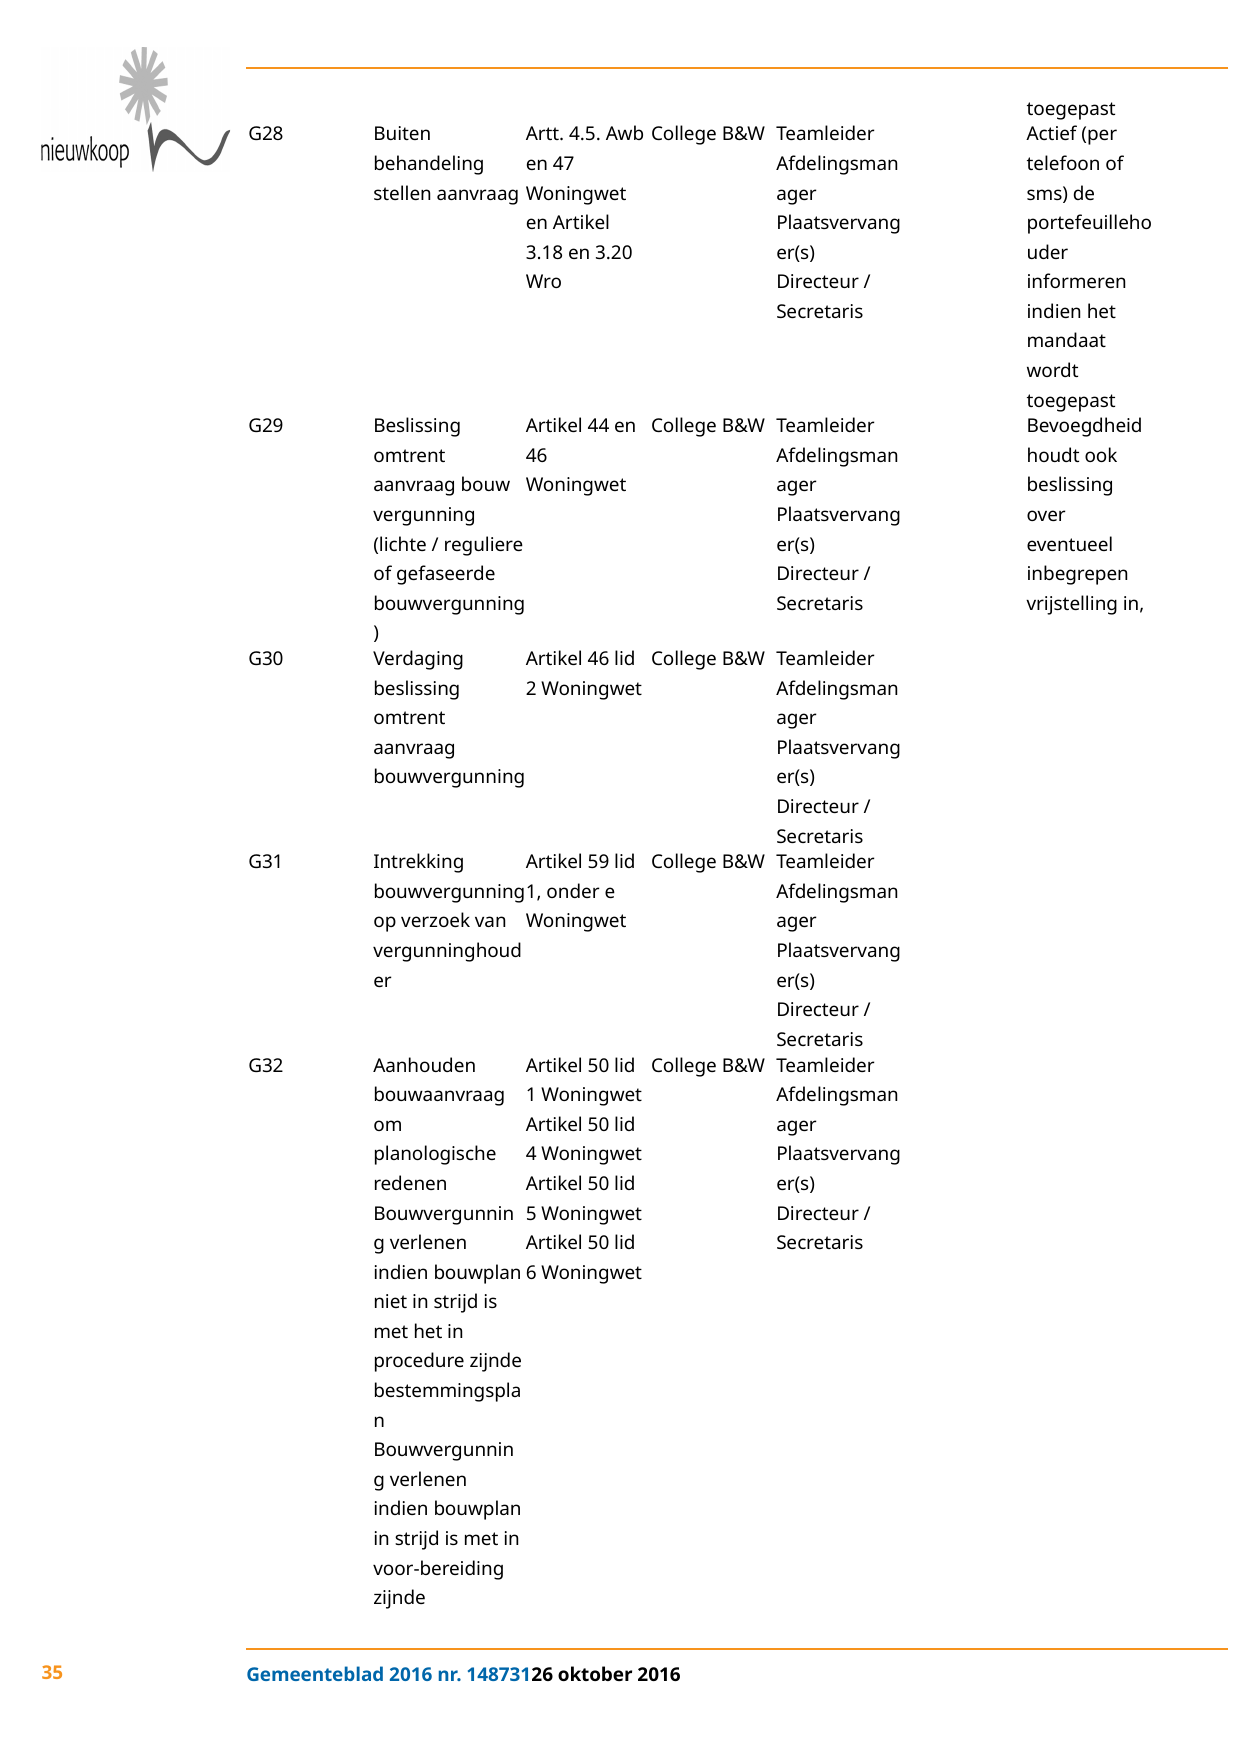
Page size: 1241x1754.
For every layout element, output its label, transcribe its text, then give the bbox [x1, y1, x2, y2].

table_cell [901, 413, 1026, 645]
table_cell Verdaging beslissing omtrent aanvraag bouwvergunning [373, 645, 526, 848]
table_cell [901, 645, 1026, 848]
table_cell toegepast [1026, 95, 1152, 121]
table_cell [901, 849, 1026, 1052]
table_cell [373, 95, 526, 121]
table_cell [901, 95, 1026, 121]
table_cell Bevoegdheid houdt ook beslissing over eventueel inbegrepen vrijstelling in, [1026, 413, 1152, 645]
table_cell [526, 95, 651, 121]
table_cell Teamleider Afdelingsmanager Plaatsvervanger(s) Directeur / Secretaris [776, 1052, 901, 1610]
table_cell College B&W [651, 121, 776, 412]
table_cell [248, 95, 373, 121]
table_cell Artikel 59 lid 1, onder e Woningwet [526, 849, 651, 1052]
table_cell Aanhouden bouwaanvraag om planologische redenen Bouwvergunning verlenen indien bouwplan niet in strijd is met het in procedure zijnde bestemmingsplan Bouwvergunning verlenen indien bouwplan in strijd is met in voor-bereiding zijnde [373, 1052, 526, 1610]
table_cell College B&W [651, 413, 776, 645]
table_cell Intrekking bouwvergunning op verzoek van vergunninghouder [373, 849, 526, 1052]
table_cell Artikel 46 lid 2 Woningwet [526, 645, 651, 848]
table_cell [901, 121, 1026, 412]
table_cell G31 [248, 849, 373, 1052]
table_cell G32 [248, 1052, 373, 1610]
table_cell Artikel 50 lid 1 Woningwet Artikel 50 lid 4 Woningwet Artikel 50 lid 5 Woningwet Artikel 50 lid 6 Woningwet [526, 1052, 651, 1610]
table_cell [776, 95, 901, 121]
table_cell Teamleider Afdelingsmanager Plaatsvervanger(s) Directeur / Secretaris [776, 645, 901, 848]
table_cell [1026, 645, 1152, 848]
table_cell G29 [248, 413, 373, 645]
table_cell Teamleider Afdelingsmanager Plaatsvervanger(s) Directeur / Secretaris [776, 413, 901, 645]
table_cell G28 [248, 121, 373, 412]
table_cell [901, 1052, 1026, 1610]
table_cell Teamleider Afdelingsmanager Plaatsvervanger(s) Directeur / Secretaris [776, 121, 901, 412]
table_cell Actief (per telefoon of sms) de portefeuillehouder informeren indien het mandaat wordt toegepast [1026, 121, 1152, 412]
table_cell G30 [248, 645, 373, 848]
table_cell [1026, 849, 1152, 1052]
table_cell Artikel 44 en 46 Woningwet [526, 413, 651, 645]
table_cell College B&W [651, 849, 776, 1052]
table_cell Teamleider Afdelingsmanager Plaatsvervanger(s) Directeur / Secretaris [776, 849, 901, 1052]
table_cell College B&W [651, 1052, 776, 1610]
table_cell Beslissing omtrent aanvraag bouw vergunning (lichte / reguliere of gefaseerde bouwvergunning) [373, 413, 526, 645]
table_cell [651, 95, 776, 121]
table_cell College B&W [651, 645, 776, 848]
table_cell [1026, 1052, 1152, 1610]
picture [41, 47, 231, 172]
table_cell Buiten behandeling stellen aanvraag [373, 121, 526, 412]
table_cell Artt. 4.5. Awb en 47 Woningwet en Artikel 3.18 en 3.20 Wro [526, 121, 651, 412]
